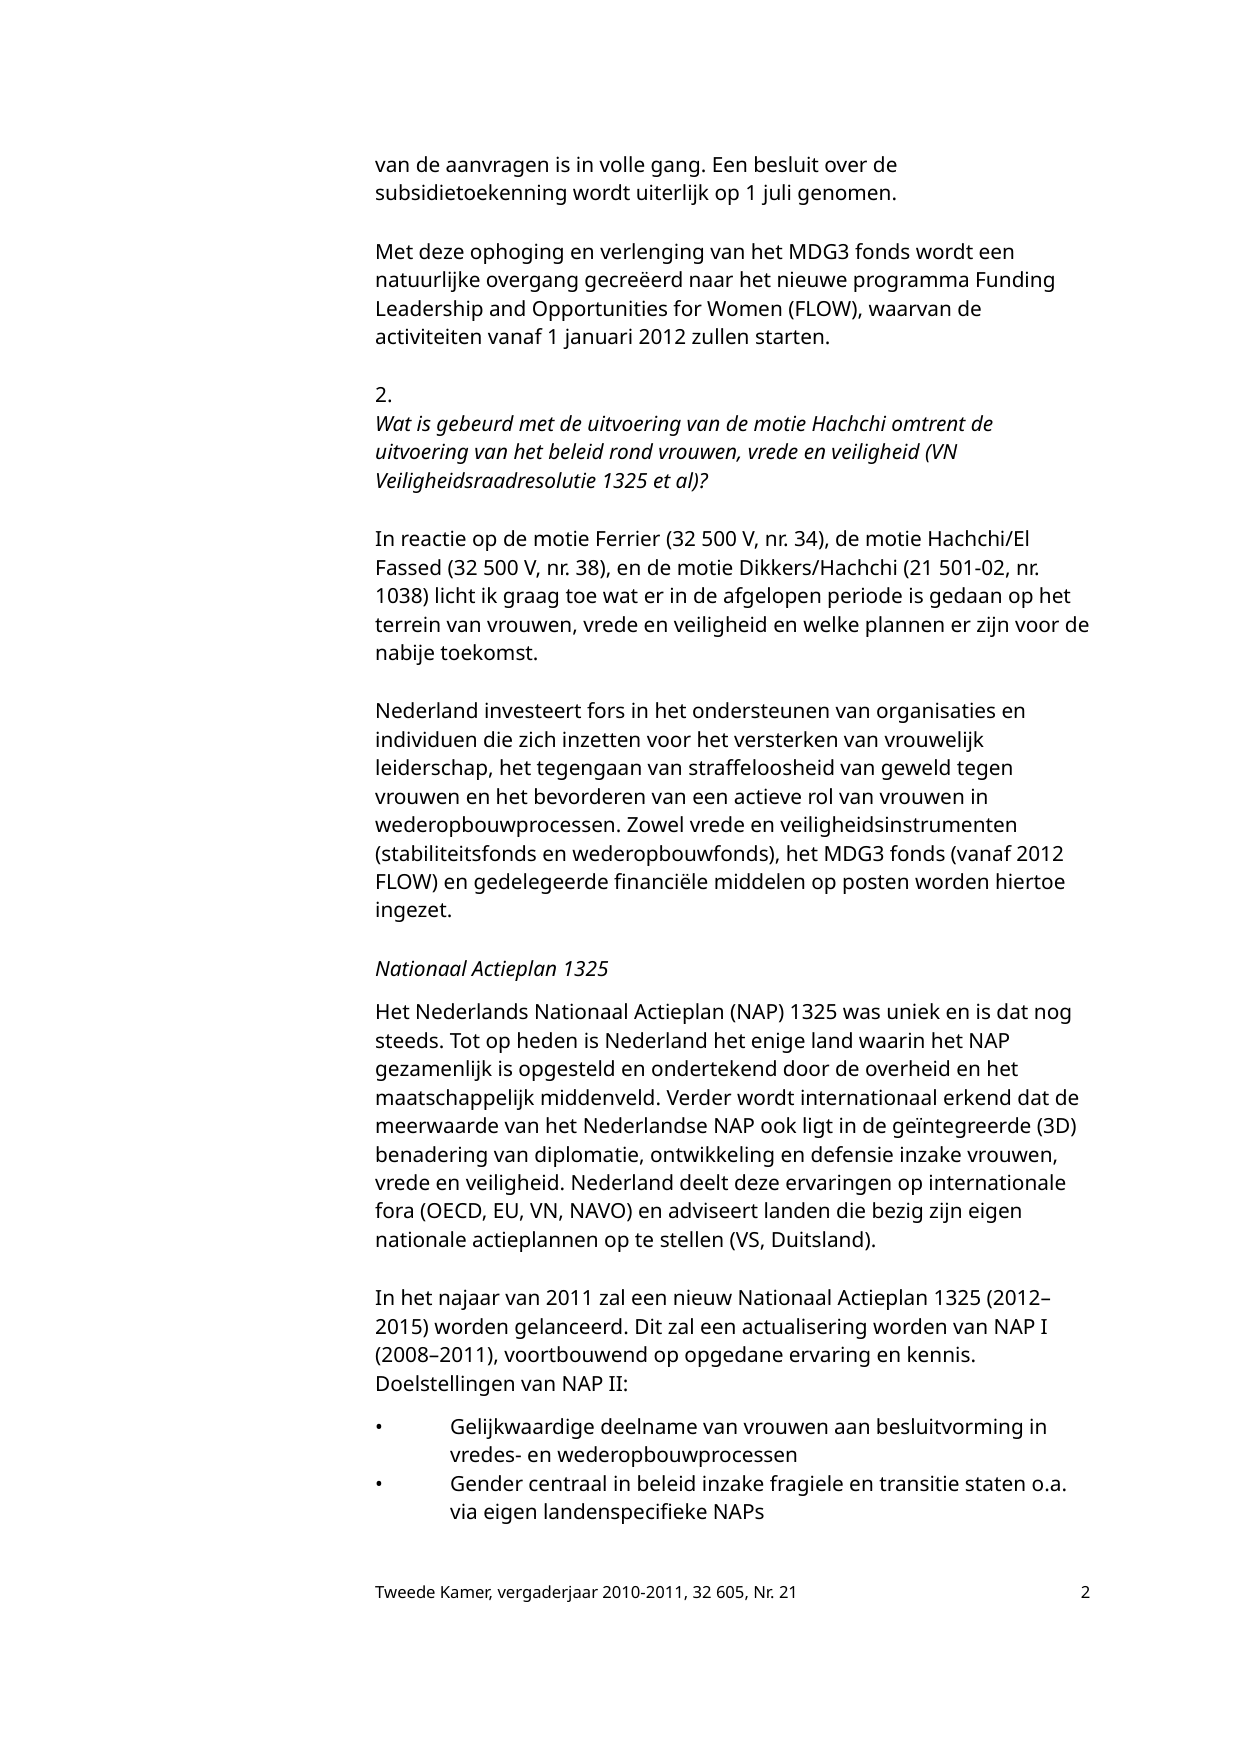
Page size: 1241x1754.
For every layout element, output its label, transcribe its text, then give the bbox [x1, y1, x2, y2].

text Nederland investeert fors in het ondersteunen van organisaties en individuen die zich inzetten voor het versterken van vrouwelijk leiderschap, het tegengaan van straffeloosheid van geweld tegen vrouwen en het bevorderen van een actieve rol van vrouwen in wederopbouwprocessen. Zowel vrede en veiligheidsinstrumenten (stabiliteitsfonds en wederopbouwfonds), het MDG3 fonds (vanaf 2012 FLOW) en gedelegeerde financiële middelen op posten worden hiertoe ingezet. [375, 697, 1090, 924]
text In reactie op de motie Ferrier (32 500 V, nr. 34), de motie Hachchi/El Fassed (32 500 V, nr. 38), en de motie Dikkers/Hachchi (21 501-02, nr. 1038) licht ik graag toe wat er in de afgelopen periode is gedaan op het terrein van vrouwen, vrede en veiligheid en welke plannen er zijn voor de nabije toekomst. [375, 524, 1090, 667]
list Gender centraal in beleid inzake fragiele en transitie staten o.a. via eigen landenspecifieke NAPs [375, 1469, 1090, 1526]
text Wat is gebeurd met de uitvoering van de motie Hachchi omtrent de uitvoering van het beleid rond vrouwen, vrede en veiligheid (VN Veiligheidsraadresolutie 1325 et al)? [375, 409, 1090, 494]
text Nationaal Actieplan 1325 [375, 954, 1090, 982]
text 2. [375, 381, 1090, 409]
list Gelijkwaardige deelname van vrouwen aan besluitvorming in vredes- en wederopbouwprocessen [375, 1412, 1090, 1469]
text van de aanvragen is in volle gang. Een besluit over de subsidietoekenning wordt uiterlijk op 1 juli genomen. [375, 150, 1090, 207]
text Het Nederlands Nationaal Actieplan (NAP) 1325 was uniek en is dat nog steeds. Tot op heden is Nederland het enige land waarin het NAP gezamenlijk is opgesteld en ondertekend door de overheid en het maatschappelijk middenveld. Verder wordt internationaal erkend dat de meerwaarde van het Nederlandse NAP ook ligt in de geïntegreerde (3D) benadering van diplomatie, ontwikkeling en defensie inzake vrouwen, vrede en veiligheid. Nederland deelt deze ervaringen op internationale fora (OECD, EU, VN, NAVO) en adviseert landen die bezig zijn eigen nationale actieplannen op te stellen (VS, Duitsland). [375, 997, 1090, 1253]
text In het najaar van 2011 zal een nieuw Nationaal Actieplan 1325 (2012–2015) worden gelanceerd. Dit zal een actualisering worden van NAP I (2008–2011), voortbouwend op opgedane ervaring en kennis. Doelstellingen van NAP II: [375, 1283, 1090, 1397]
text Met deze ophoging en verlenging van het MDG3 fonds wordt een natuurlijke overgang gecreëerd naar het nieuwe programma Funding Leadership and Opportunities for Women (FLOW), waarvan de activiteiten vanaf 1 januari 2012 zullen starten. [375, 237, 1090, 351]
